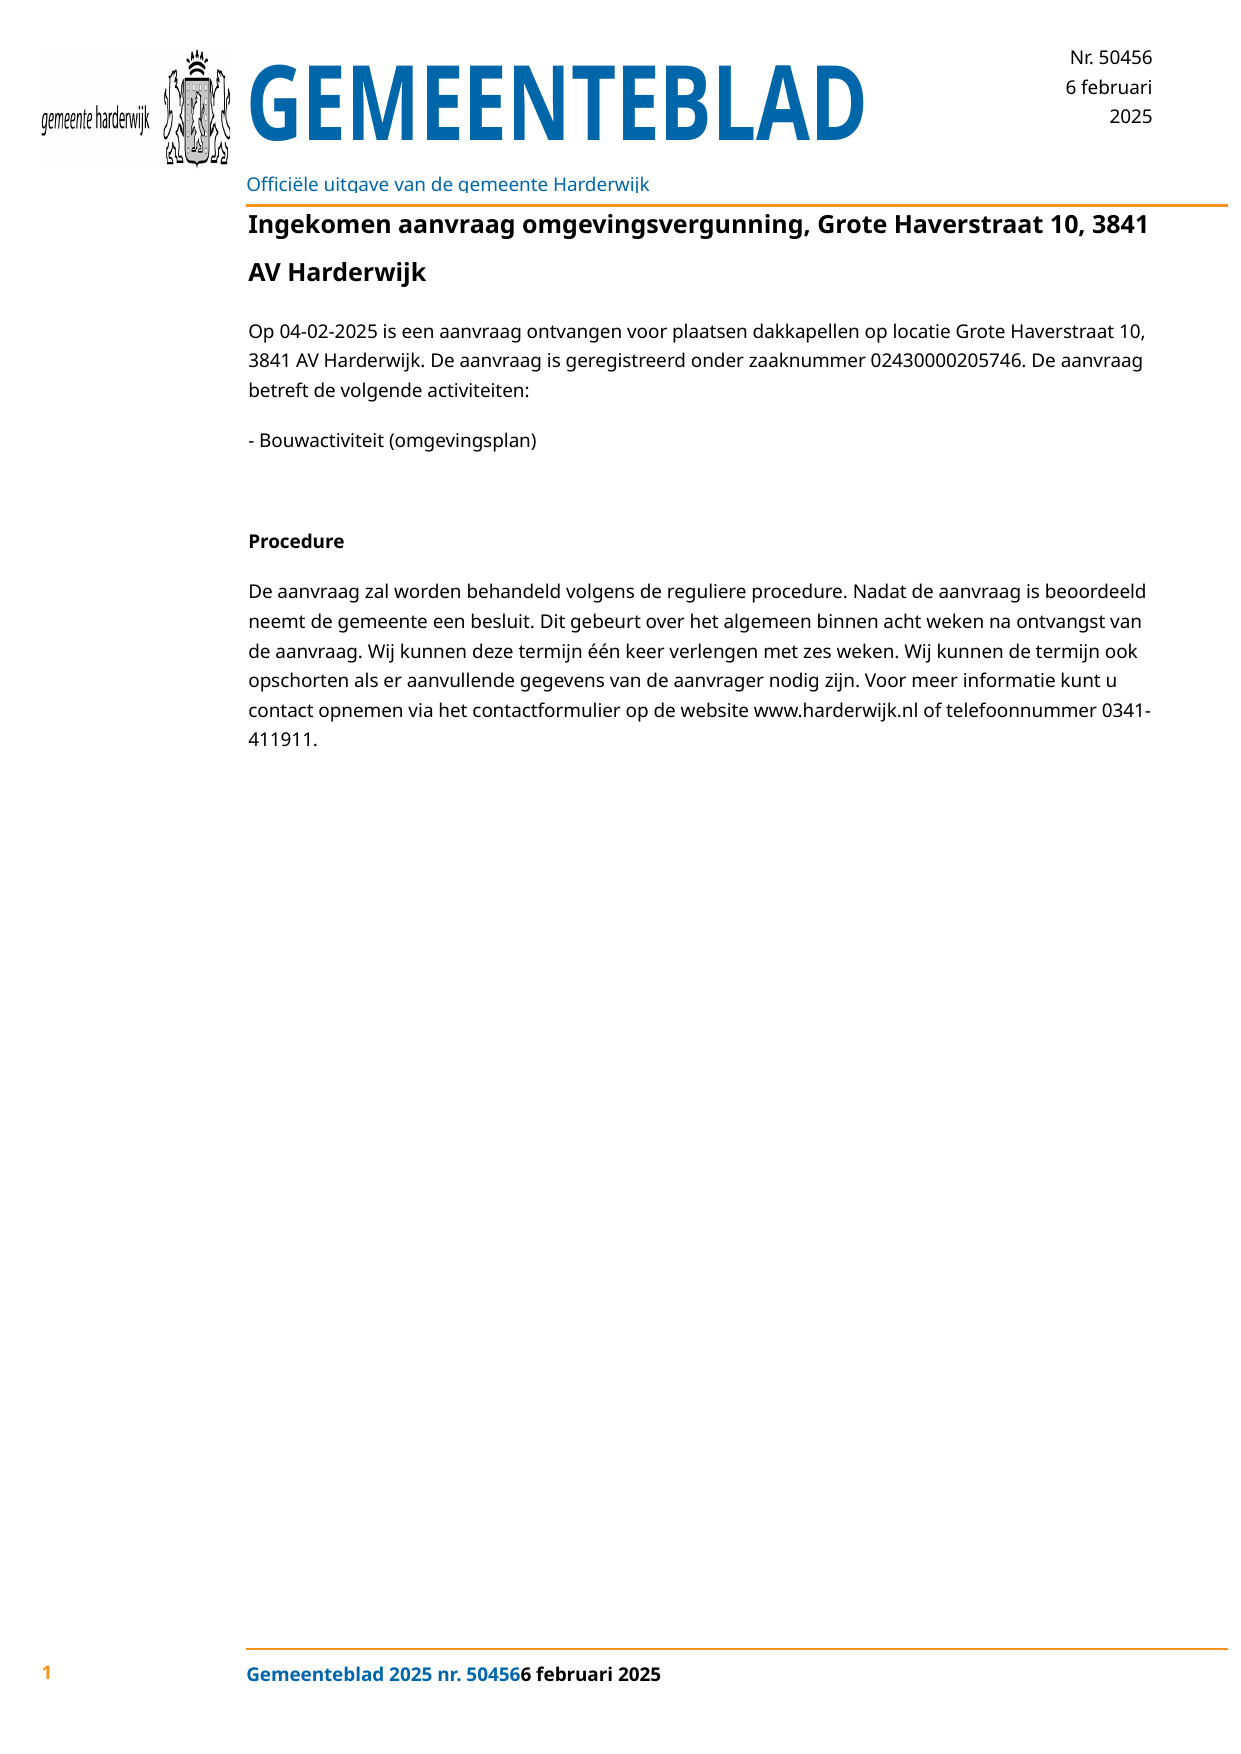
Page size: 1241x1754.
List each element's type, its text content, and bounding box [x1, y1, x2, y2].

text Procedure [248, 528, 1152, 554]
text Ingekomen aanvraag omgevingsvergunning, Grote Haverstraat 10, 3841 AV Harderwijk [248, 207, 1152, 288]
text - Bouwactiviteit (omgevingsplan) [248, 427, 1152, 453]
text De aanvraag zal worden behandeld volgens de reguliere procedure. Nadat de aanvraag is beoordeeld neemt de gemeente een besluit. Dit gebeurt over het algemeen binnen acht weken na ontvangst van de aanvraag. Wij kunnen deze termijn één keer verlengen met zes weken. Wij kunnen de termijn ook opschorten als er aanvullende gegevens van de aanvrager nodig zijn. Voor meer informatie kunt u contact opnemen via het contactformulier op de website www.harderwijk.nl of telefoonnummer 0341-411911. [248, 579, 1152, 752]
picture [41, 47, 231, 172]
text Op 04-02-2025 is een aanvraag ontvangen voor plaatsen dakkapellen op locatie Grote Haverstraat 10, 3841 AV Harderwijk. De aanvraag is geregistreerd onder zaaknummer 02430000205746. De aanvraag betreft de volgende activiteiten: [248, 318, 1152, 403]
